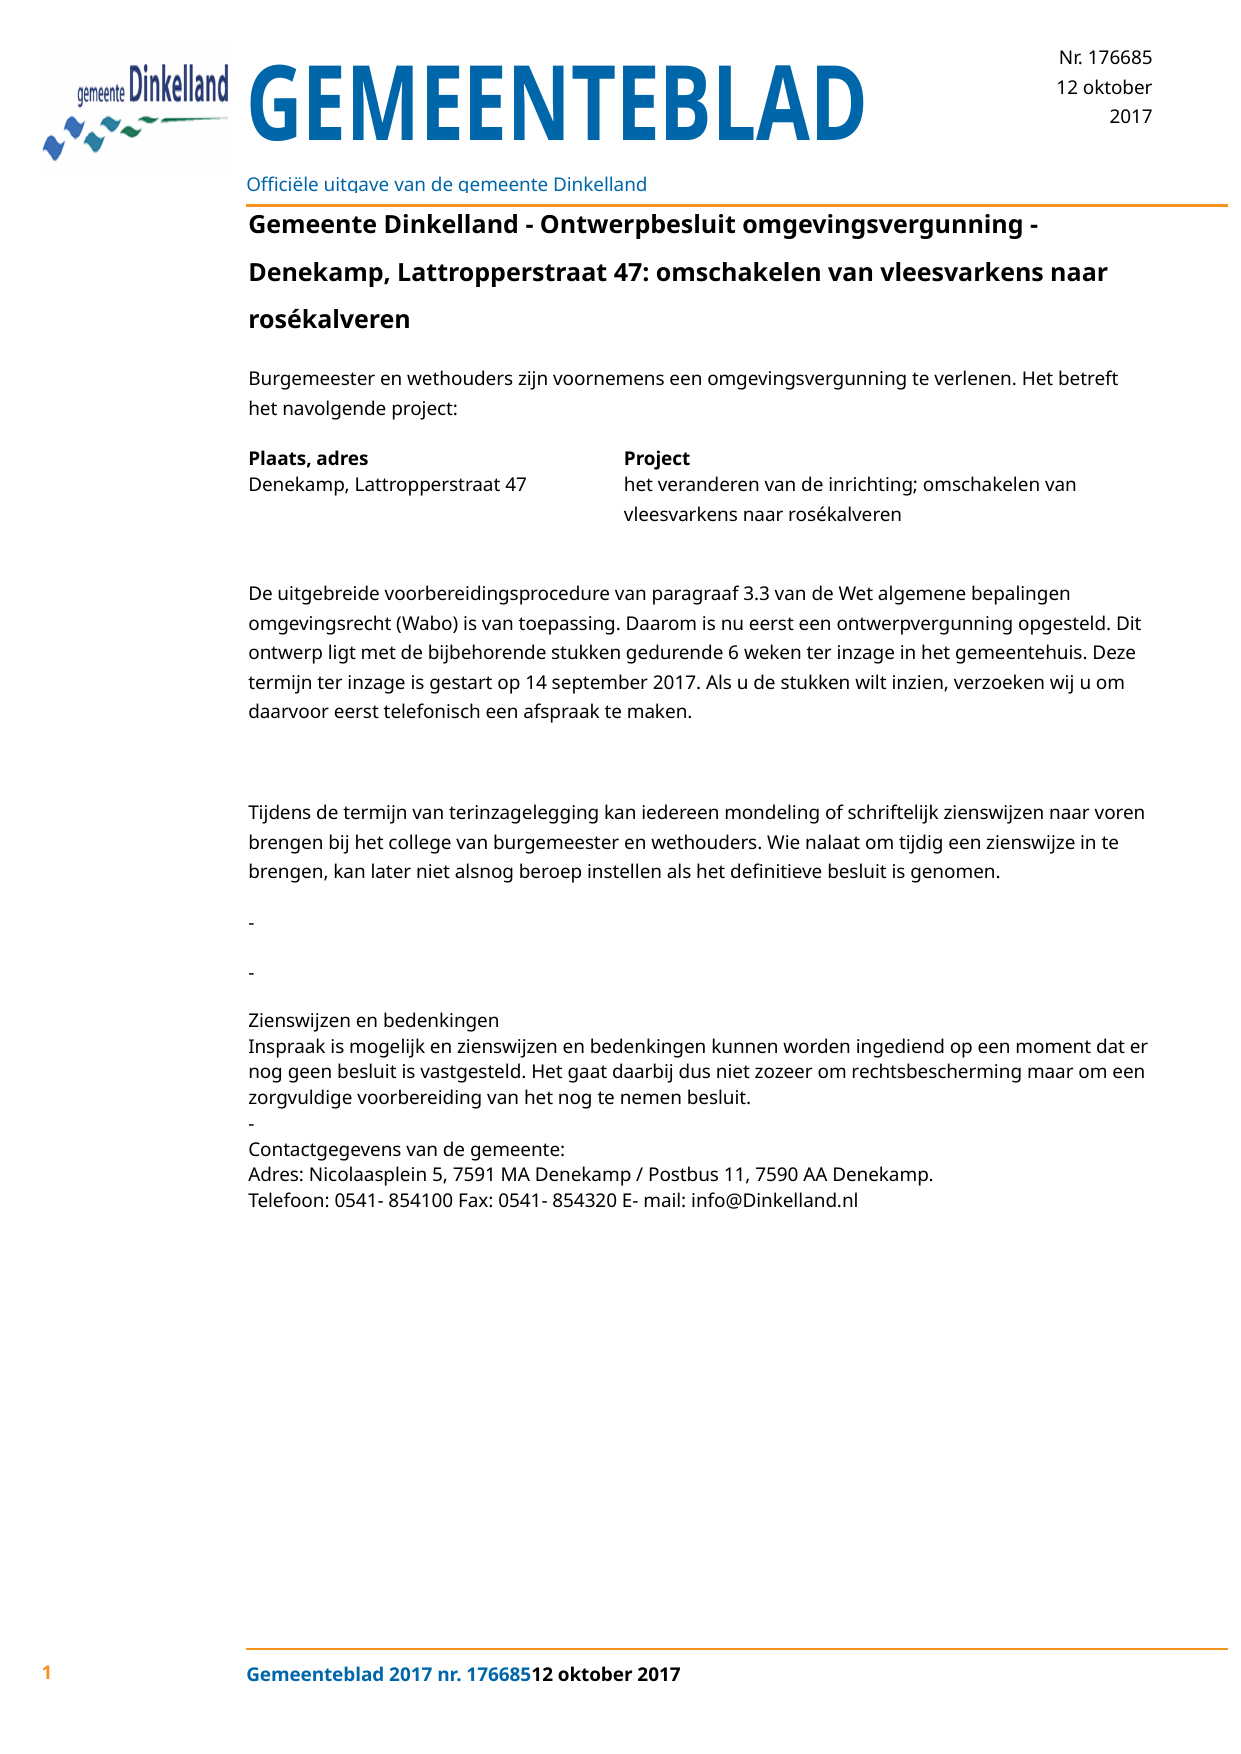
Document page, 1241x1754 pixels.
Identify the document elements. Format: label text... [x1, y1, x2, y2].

text Zienswijzen en bedenkingen [248, 1007, 1152, 1033]
text - [248, 909, 1152, 935]
table_header Project [624, 446, 1152, 471]
text Telefoon: 0541- 854100 Fax: 0541- 854320 E- mail: info@Dinkelland.nl [248, 1187, 1152, 1213]
text Inspraak is mogelijk en zienswijzen en bedenkingen kunnen worden ingediend op een moment dat er nog geen besluit is vastgesteld. Het gaat daarbij dus niet zozeer om rechtsbescherming maar om een zorgvuldige voorbereiding van het nog te nemen besluit. [248, 1033, 1152, 1110]
text Tijdens de termijn van terinzagelegging kan iedereen mondeling of schriftelijk zienswijzen naar voren brengen bij het college van burgemeester en wethouders. Wie nalaat om tijdig een zienswijze in te brengen, kan later niet alsnog beroep instellen als het definitieve besluit is genomen. [248, 799, 1152, 884]
picture [41, 47, 231, 172]
text - [248, 1110, 1152, 1136]
table_cell het veranderen van de inrichting; omschakelen van vleesvarkens naar rosékalveren [624, 471, 1152, 527]
table_cell Denekamp, Lattropperstraat 47 [248, 471, 624, 527]
text Contactgegevens van de gemeente: [248, 1136, 1152, 1162]
text Adres: Nicolaasplein 5, 7591 MA Denekamp / Postbus 11, 7590 AA Denekamp. [248, 1162, 1152, 1187]
table_header Plaats, adres [248, 446, 624, 471]
text Burgemeester en wethouders zijn voornemens een omgevingsvergunning te verlenen. Het betreft het navolgende project: [248, 366, 1152, 421]
text - [248, 959, 1152, 985]
text De uitgebreide voorbereidingsprocedure van paragraaf 3.3 van de Wet algemene bepalingen omgevingsrecht (Wabo) is van toepassing. Daarom is nu eerst een ontwerpvergunning opgesteld. Dit ontwerp ligt met de bijbehorende stukken gedurende 6 weken ter inzage in het gemeentehuis. Deze termijn ter inzage is gestart op 14 september 2017. Als u de stukken wilt inzien, verzoeken wij u om daarvoor eerst telefonisch een afspraak te maken. [248, 580, 1152, 724]
text Gemeente Dinkelland - Ontwerpbesluit omgevingsvergunning - Denekamp, Lattropperstraat 47: omschakelen van vleesvarkens naar rosékalveren [248, 207, 1152, 336]
